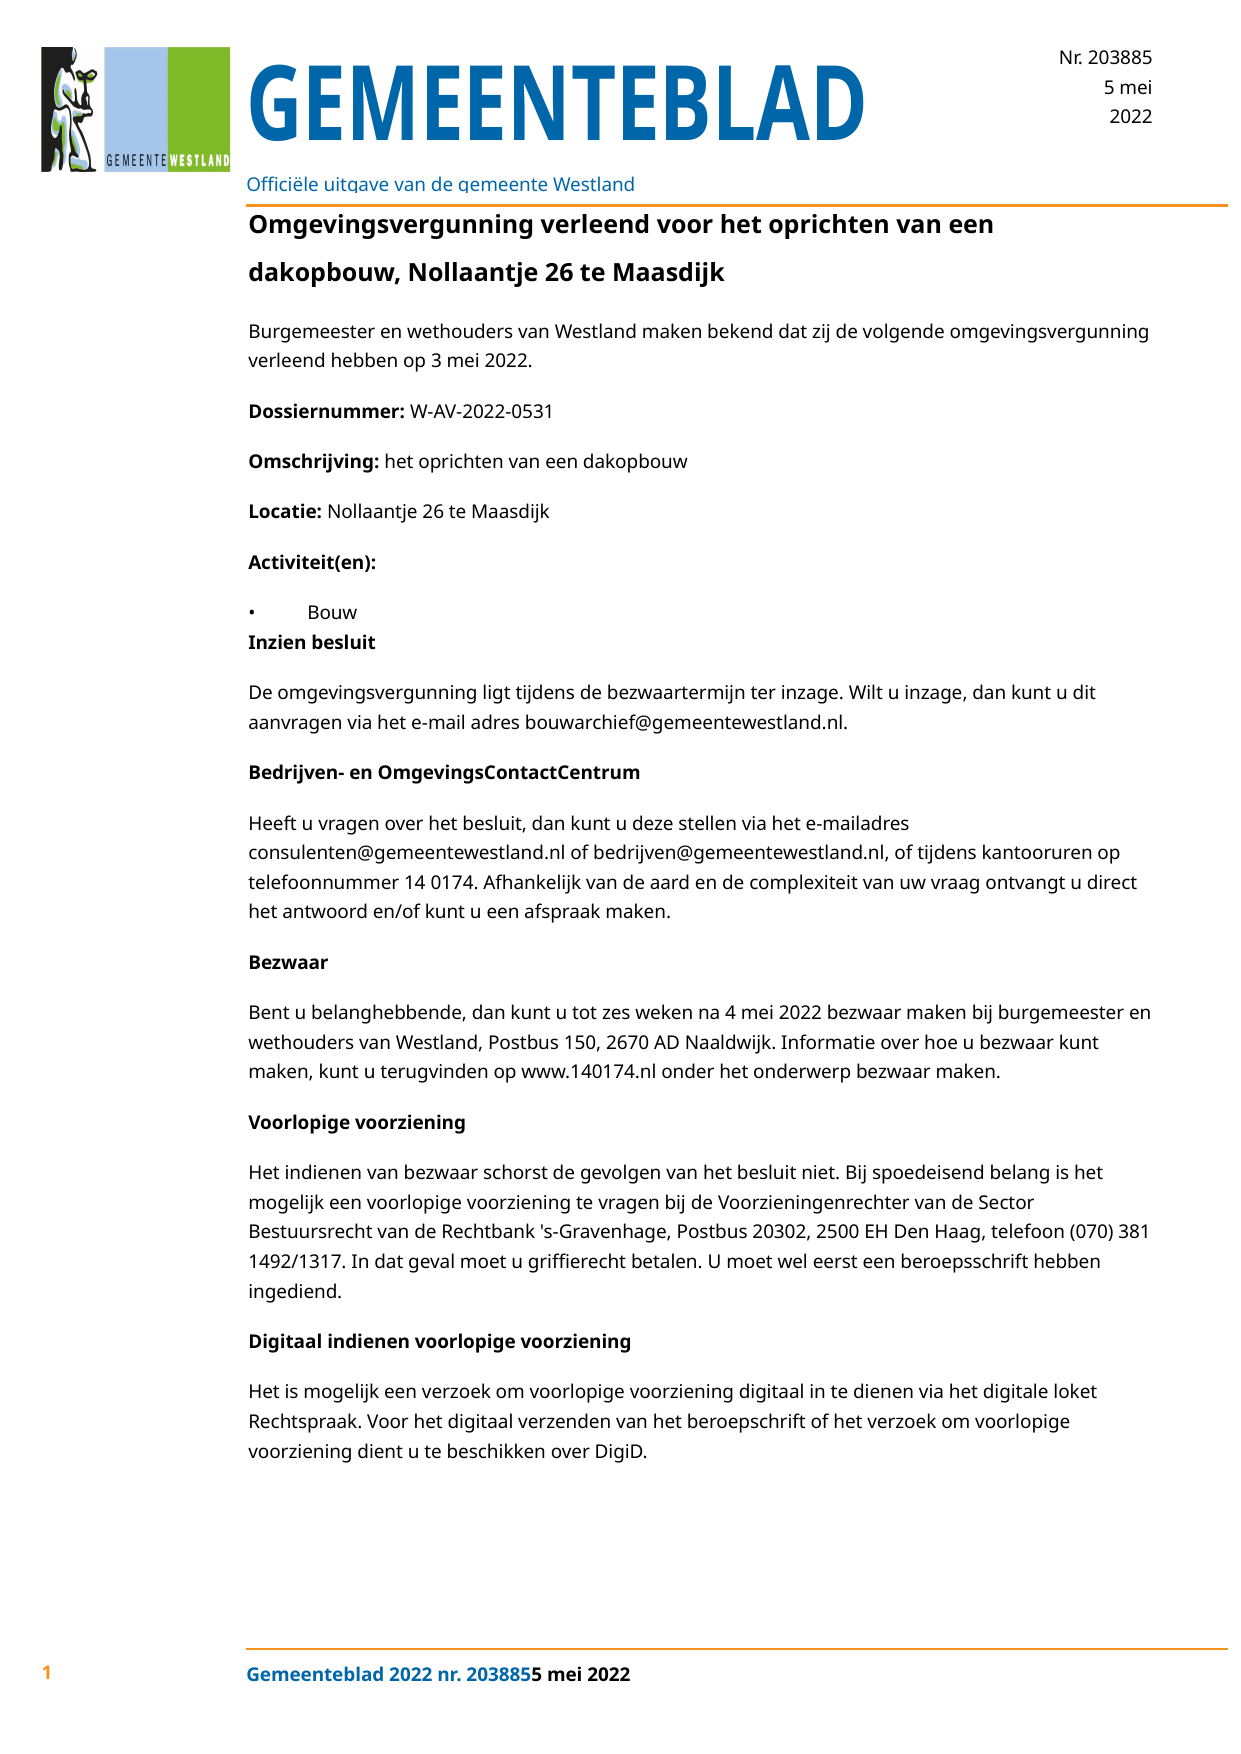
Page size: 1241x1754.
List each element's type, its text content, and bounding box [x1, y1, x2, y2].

list Bouw [248, 599, 1152, 625]
picture [41, 47, 231, 172]
text Bezwaar [248, 949, 1152, 975]
text Voorlopige voorziening [248, 1109, 1152, 1135]
text Activiteit(en): [248, 549, 1152, 575]
text Bedrijven- en OmgevingsContactCentrum [248, 759, 1152, 785]
text Burgemeester en wethouders van Westland maken bekend dat zij de volgende omgevingsvergunning verleend hebben op 3 mei 2022. [248, 318, 1152, 373]
text Omschrijving: het oprichten van een dakopbouw [248, 448, 1152, 474]
text Bent u belanghebbende, dan kunt u tot zes weken na 4 mei 2022 bezwaar maken bij burgemeester en wethouders van Westland, Postbus 150, 2670 AD Naaldwijk. Informatie over hoe u bezwaar kunt maken, kunt u terugvinden op www.140174.nl onder het onderwerp bezwaar maken. [248, 999, 1152, 1084]
text De omgevingsvergunning ligt tijdens de bezwaartermijn ter inzage. Wilt u inzage, dan kunt u dit aanvragen via het e-mail adres bouwarchief@gemeentewestland.nl. [248, 679, 1152, 735]
text Heeft u vragen over het besluit, dan kunt u deze stellen via het e-mailadres consulenten@gemeentewestland.nl of bedrijven@gemeentewestland.nl, of tijdens kantooruren op telefoonnummer 14 0174. Afhankelijk van de aard en de complexiteit van uw vraag ontvangt u direct het antwoord en/of kunt u een afspraak maken. [248, 810, 1152, 924]
text Digitaal indienen voorlopige voorziening [248, 1328, 1152, 1354]
text Het is mogelijk een verzoek om voorlopige voorziening digitaal in te dienen via het digitale loket Rechtspraak. Voor het digitaal verzenden van het beroepschrift of het verzoek om voorlopige voorziening dient u te beschikken over DigiD. [248, 1379, 1152, 1464]
text Dossiernummer: W-AV-2022-0531 [248, 398, 1152, 424]
text Locatie: Nollaantje 26 te Maasdijk [248, 499, 1152, 524]
text Het indienen van bezwaar schorst de gevolgen van het besluit niet. Bij spoedeisend belang is het mogelijk een voorlopige voorziening te vragen bij de Voorzieningenrechter van de Sector Bestuursrecht van de Rechtbank 's-Gravenhage, Postbus 20302, 2500 EH Den Haag, telefoon (070) 381 1492/1317. In dat geval moet u griffierecht betalen. U moet wel eerst een beroepsschrift hebben ingediend. [248, 1159, 1152, 1304]
text Inzien besluit [248, 629, 1152, 655]
text Omgevingsvergunning verleend voor het oprichten van een dakopbouw, Nollaantje 26 te Maasdijk [248, 207, 1152, 288]
